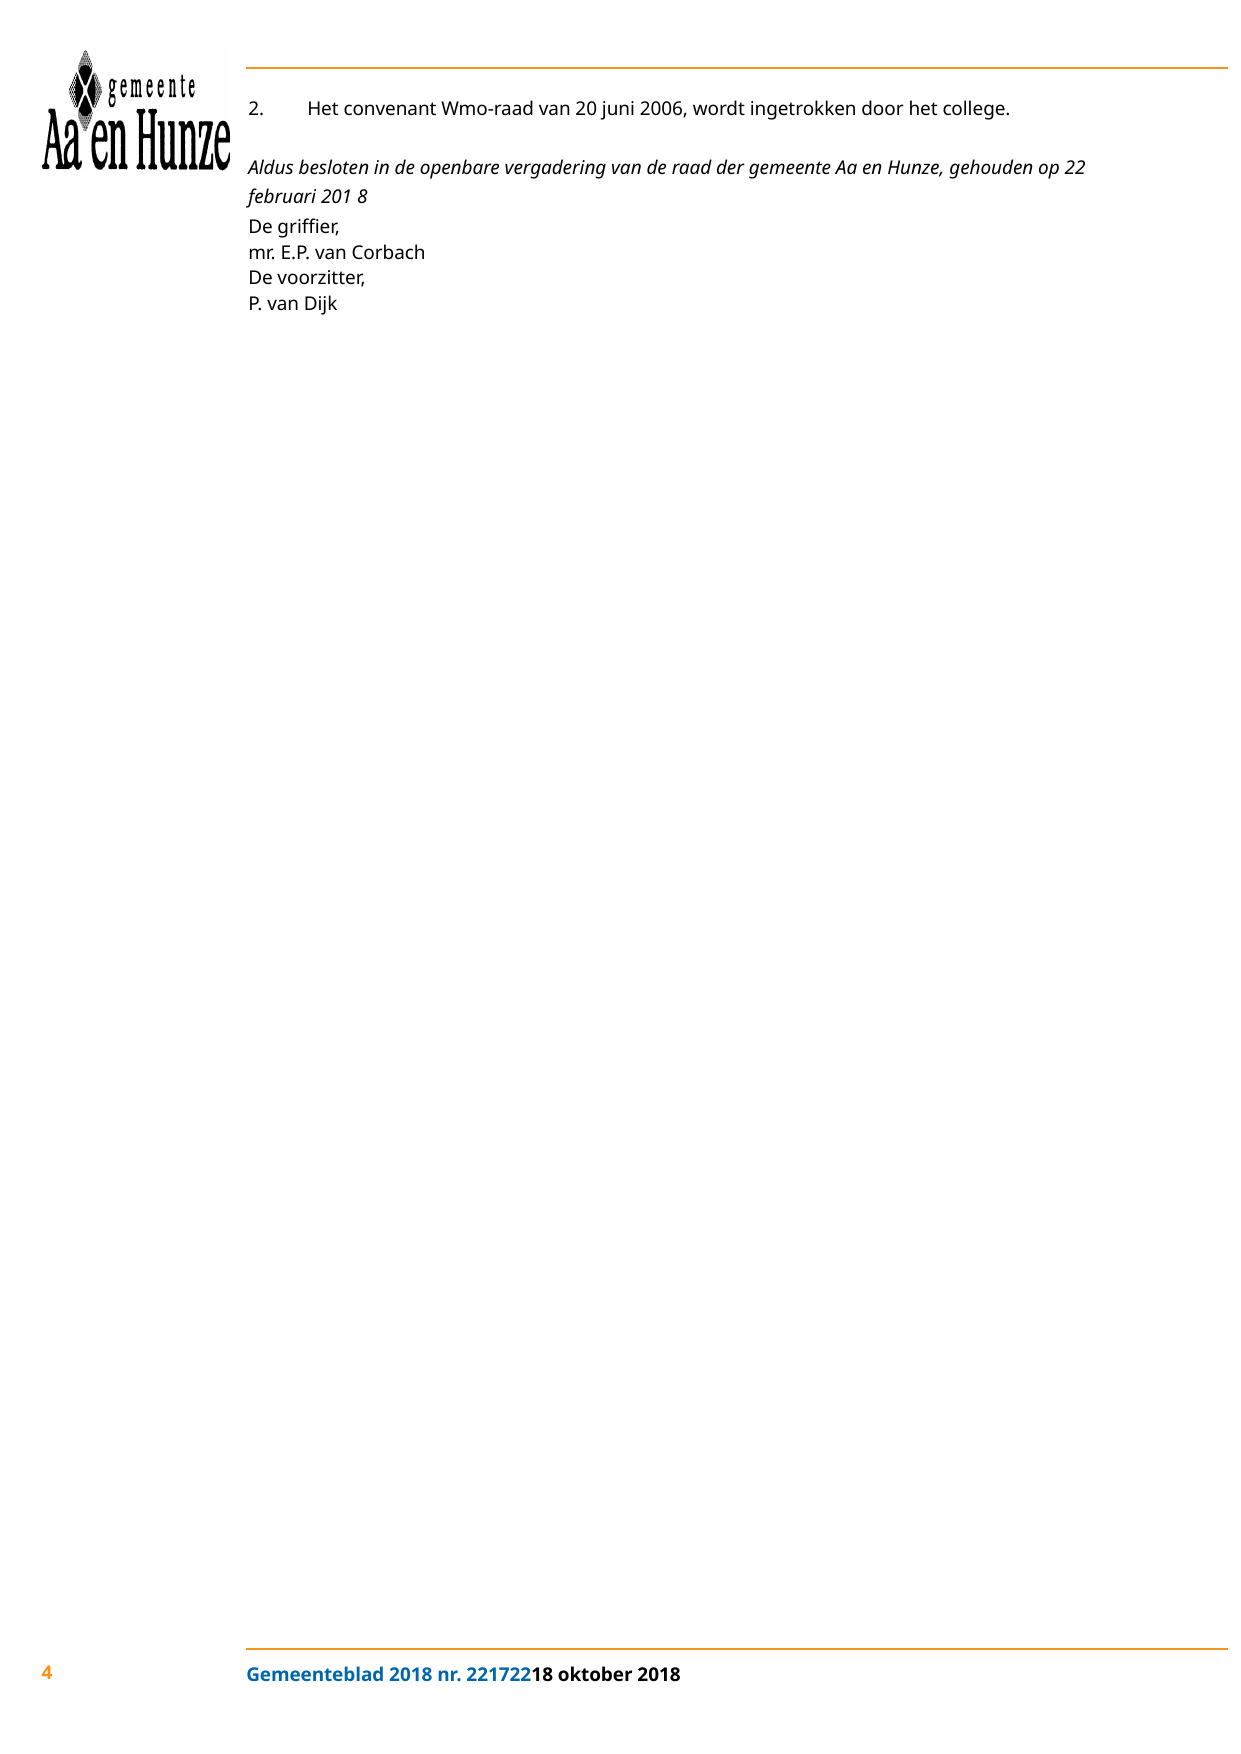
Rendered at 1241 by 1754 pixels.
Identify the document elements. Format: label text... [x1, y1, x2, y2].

text mr. E.P. van Corbach [248, 239, 1152, 264]
picture [41, 47, 231, 172]
list Het convenant Wmo-raad van 20 juni 2006, wordt ingetrokken door het college. [248, 95, 1152, 121]
text P. van Dijk [248, 290, 1152, 316]
text De voorzitter, [248, 264, 1152, 290]
text Aldus besloten in de openbare vergadering van de raad der gemeente Aa en Hunze, gehouden op 22 februari 201 8 [248, 154, 1152, 209]
text De griffier, [248, 213, 1152, 239]
